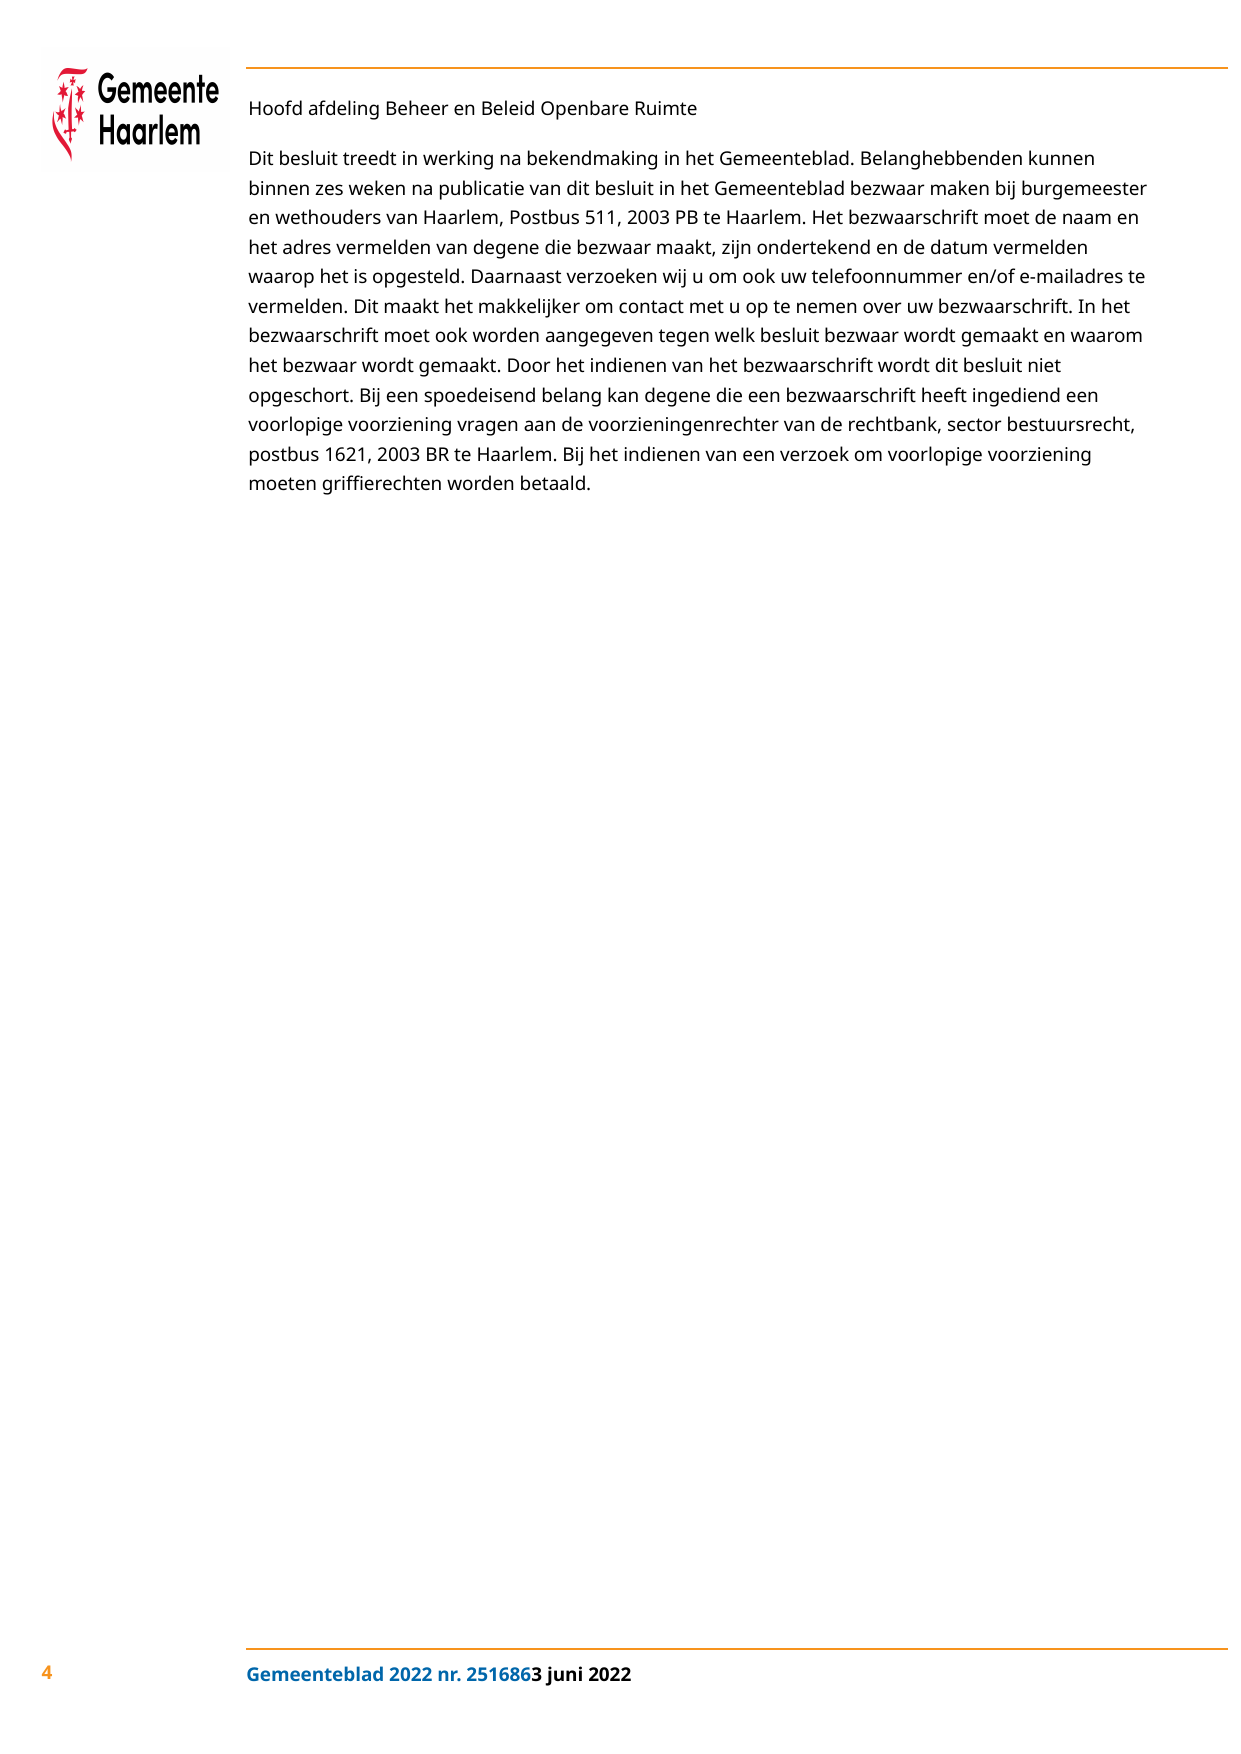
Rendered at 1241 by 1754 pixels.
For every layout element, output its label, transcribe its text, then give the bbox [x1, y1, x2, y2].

text Hoofd afdeling Beheer en Beleid Openbare Ruimte [248, 95, 1152, 121]
text Dit besluit treedt in werking na bekendmaking in het Gemeenteblad. Belanghebbenden kunnen binnen zes weken na publicatie van dit besluit in het Gemeenteblad bezwaar maken bij burgemeester en wethouders van Haarlem, Postbus 511, 2003 PB te Haarlem. Het bezwaarschrift moet de naam en het adres vermelden van degene die bezwaar maakt, zijn ondertekend en de datum vermelden waarop het is opgesteld. Daarnaast verzoeken wij u om ook uw telefoonnummer en/of e-mailadres te vermelden. Dit maakt het makkelijker om contact met u op te nemen over uw bezwaarschrift. In het bezwaarschrift moet ook worden aangegeven tegen welk besluit bezwaar wordt gemaakt en waarom het bezwaar wordt gemaakt. Door het indienen van het bezwaarschrift wordt dit besluit niet opgeschort. Bij een spoedeisend belang kan degene die een bezwaarschrift heeft ingediend een voorlopige voorziening vragen aan de voorzieningenrechter van de rechtbank, sector bestuursrecht, postbus 1621, 2003 BR te Haarlem. Bij het indienen van een verzoek om voorlopige voorziening moeten griffierechten worden betaald. [248, 145, 1152, 496]
picture [41, 47, 231, 172]
